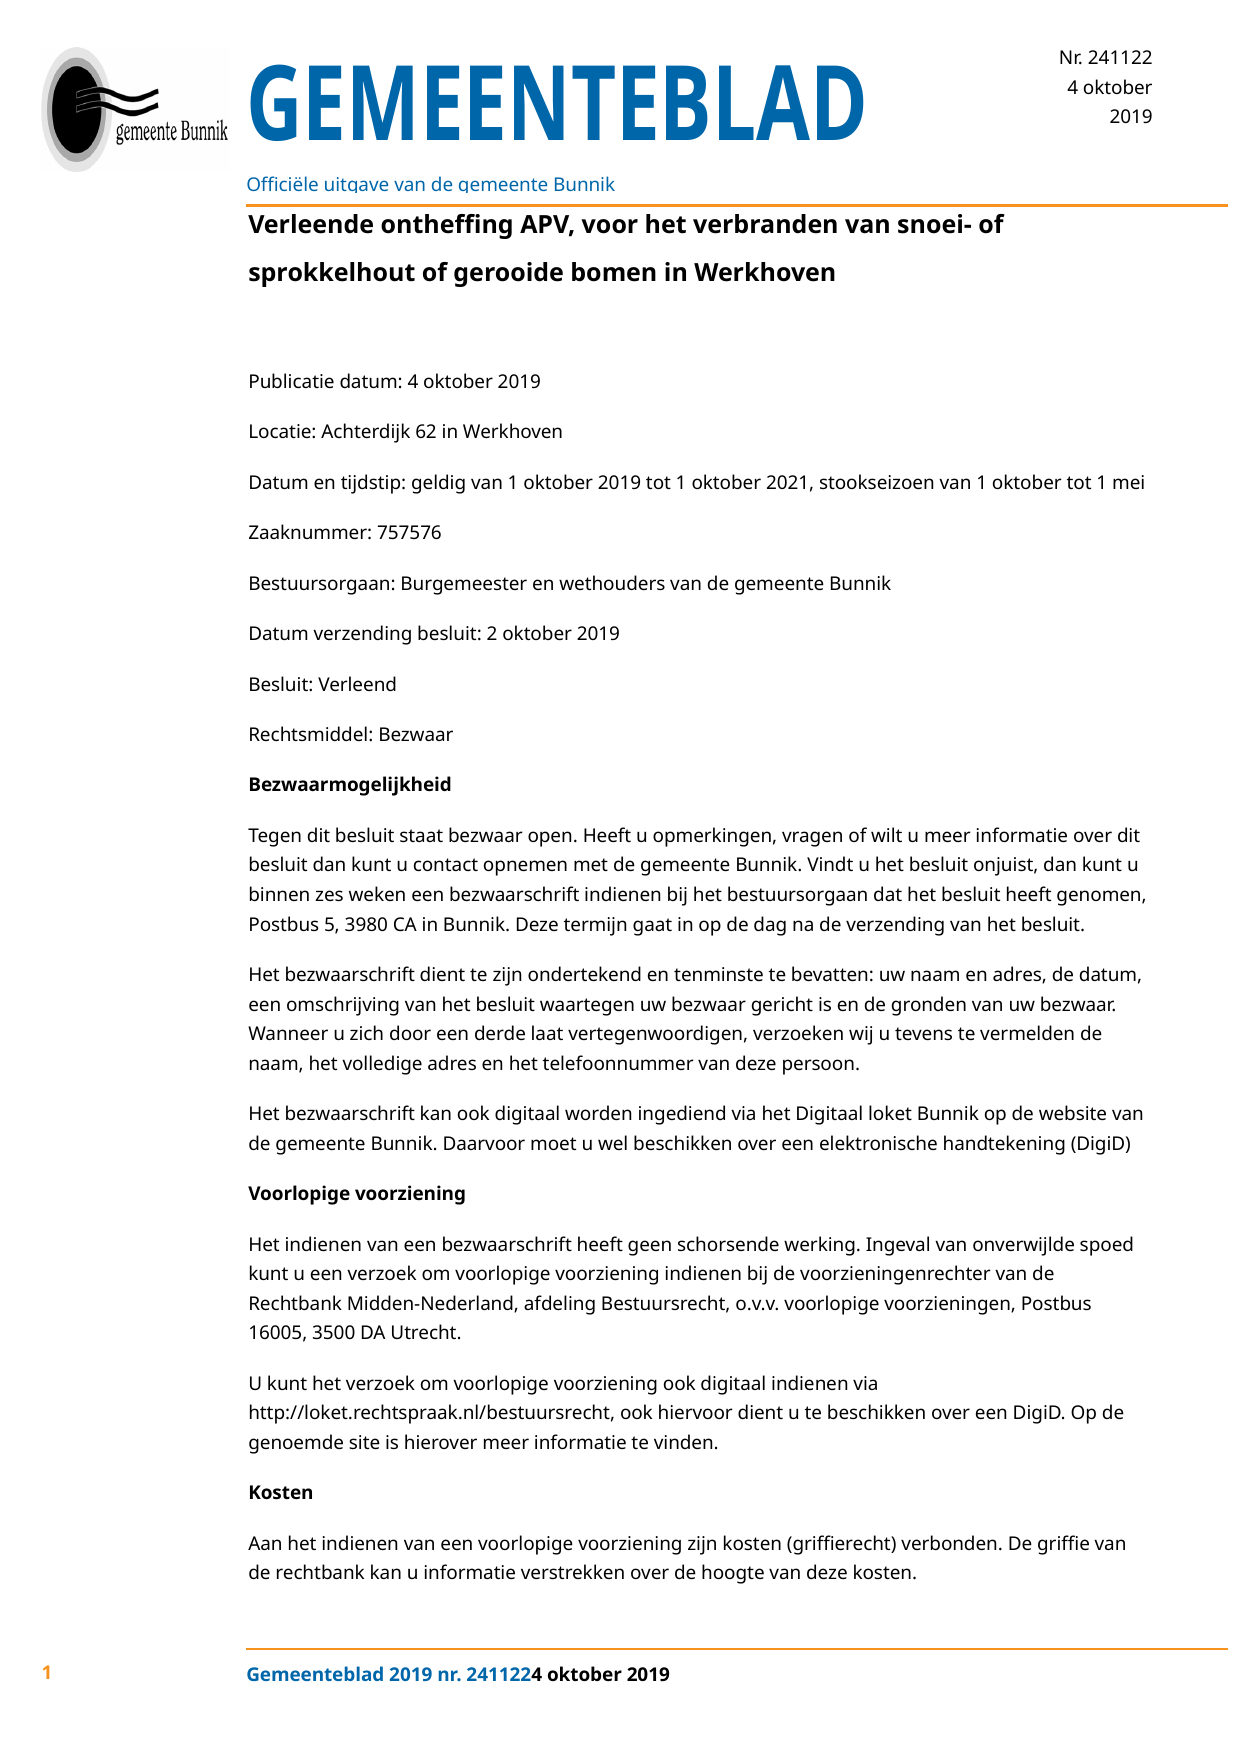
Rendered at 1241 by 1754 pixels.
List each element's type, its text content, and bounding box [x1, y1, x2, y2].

text Voorlopige voorziening [248, 1180, 1152, 1206]
text Bezwaarmogelijkheid [248, 772, 1152, 797]
text Publicatie datum: 4 oktober 2019 [248, 368, 1152, 394]
text Datum verzending besluit: 2 oktober 2019 [248, 620, 1152, 646]
text Aan het indienen van een voorlopige voorziening zijn kosten (griffierecht) verbonden. De griffie van de rechtbank kan u informatie verstrekken over de hoogte van deze kosten. [248, 1530, 1152, 1585]
text Het bezwaarschrift dient te zijn ondertekend en tenminste te bevatten: uw naam en adres, de datum, een omschrijving van het besluit waartegen uw bezwaar gericht is en de gronden van uw bezwaar. Wanneer u zich door een derde laat vertegenwoordigen, verzoeken wij u tevens te vermelden de naam, het volledige adres en het telefoonnummer van deze persoon. [248, 961, 1152, 1076]
text Kosten [248, 1479, 1152, 1505]
text Het indienen van een bezwaarschrift heeft geen schorsende werking. Ingeval van onverwijlde spoed kunt u een verzoek om voorlopige voorziening indienen bij de voorzieningenrechter van de Rechtbank Midden-Nederland, afdeling Bestuursrecht, o.v.v. voorlopige voorzieningen, Postbus 16005, 3500 DA Utrecht. [248, 1231, 1152, 1345]
text U kunt het verzoek om voorlopige voorziening ook digitaal indienen via http://loket.rechtspraak.nl/bestuursrecht, ook hiervoor dient u te beschikken over een DigiD. Op de genoemde site is hierover meer informatie te vinden. [248, 1370, 1152, 1455]
text Rechtsmiddel: Bezwaar [248, 721, 1152, 747]
text Verleende ontheffing APV, voor het verbranden van snoei- of sprokkelhout of gerooide bomen in Werkhoven [248, 207, 1152, 288]
text Zaaknummer: 757576 [248, 519, 1152, 545]
text Datum en tijdstip: geldig van 1 oktober 2019 tot 1 oktober 2021, stookseizoen van 1 oktober tot 1 mei [248, 469, 1152, 495]
picture [41, 47, 231, 172]
text Locatie: Achterdijk 62 in Werkhoven [248, 419, 1152, 444]
text Bestuursorgaan: Burgemeester en wethouders van de gemeente Bunnik [248, 570, 1152, 596]
text Besluit: Verleend [248, 671, 1152, 697]
text Tegen dit besluit staat bezwaar open. Heeft u opmerkingen, vragen of wilt u meer informatie over dit besluit dan kunt u contact opnemen met de gemeente Bunnik. Vindt u het besluit onjuist, dan kunt u binnen zes weken een bezwaarschrift indienen bij het bestuursorgaan dat het besluit heeft genomen, Postbus 5, 3980 CA in Bunnik. Deze termijn gaat in op de dag na de verzending van het besluit. [248, 822, 1152, 937]
text Het bezwaarschrift kan ook digitaal worden ingediend via het Digitaal loket Bunnik op de website van de gemeente Bunnik. Daarvoor moet u wel beschikken over een elektronische handtekening (DigiD) [248, 1100, 1152, 1156]
